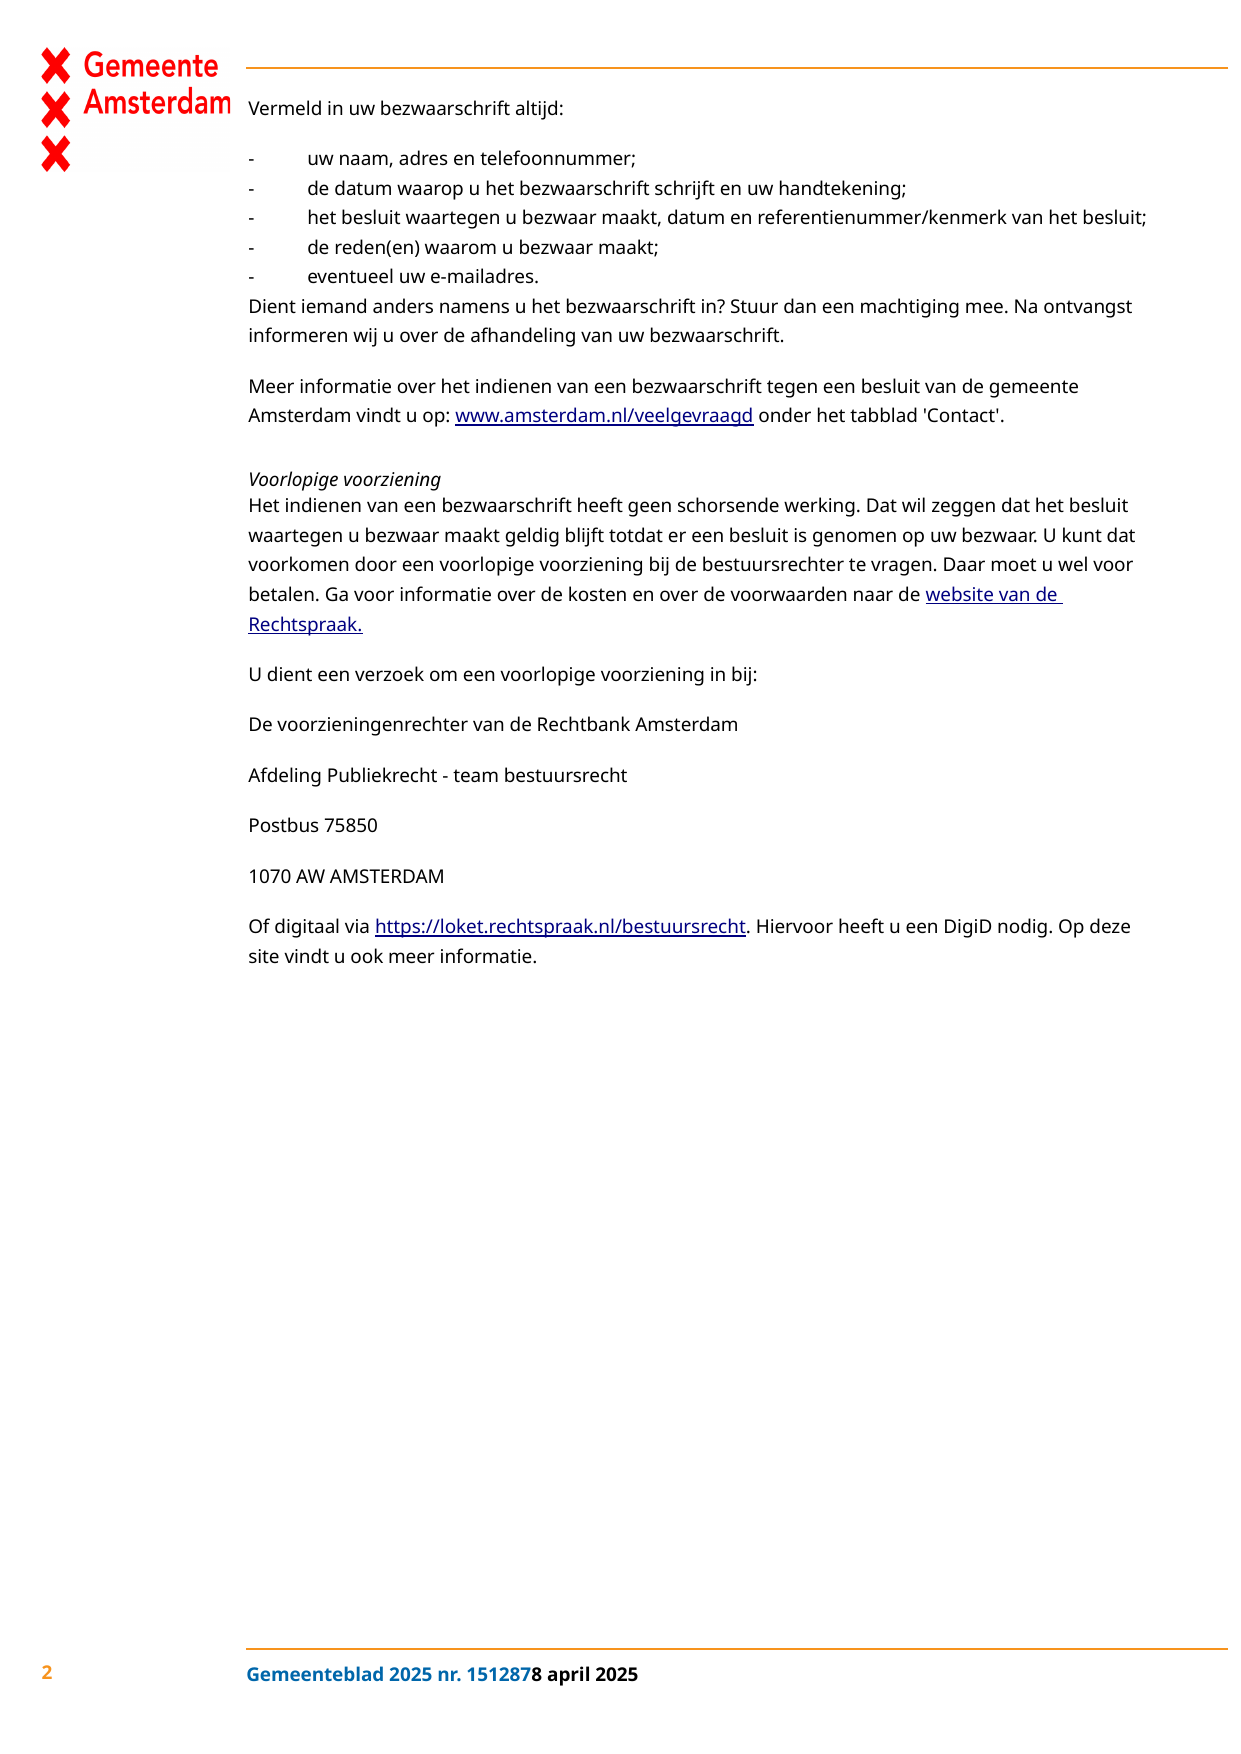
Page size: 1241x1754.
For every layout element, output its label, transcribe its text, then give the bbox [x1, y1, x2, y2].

text Of digitaal via https://loket.rechtspraak.nl/bestuursrecht. Hiervoor heeft u een DigiD nodig. Op deze site vindt u ook meer informatie. [248, 913, 1152, 968]
list uw naam, adres en telefoonnummer; [248, 145, 1152, 171]
text 1070 AW AMSTERDAM [248, 863, 1152, 888]
text Dient iemand anders namens u het bezwaarschrift in? Stuur dan een machtiging mee. Na ontvangst informeren wij u over de afhandeling van uw bezwaarschrift. [248, 293, 1152, 348]
list eventueel uw e-mailadres. [248, 263, 1152, 289]
picture [41, 47, 231, 172]
text Afdeling Publiekrecht - team bestuursrecht [248, 762, 1152, 788]
text Meer informatie over het indienen van een bezwaarschrift tegen een besluit van de gemeente Amsterdam vindt u op: www.amsterdam.nl/veelgevraagd onder het tabblad 'Contact'. [248, 373, 1152, 428]
text De voorzieningenrechter van de Rechtbank Amsterdam [248, 712, 1152, 737]
list de reden(en) waarom u bezwaar maakt; [248, 234, 1152, 260]
text Voorlopige voorziening [248, 467, 1152, 492]
list het besluit waartegen u bezwaar maakt, datum en referentienummer/kenmerk van het besluit; [248, 204, 1152, 230]
text Vermeld in uw bezwaarschrift altijd: [248, 95, 1152, 121]
text Het indienen van een bezwaarschrift heeft geen schorsende werking. Dat wil zeggen dat het besluit waartegen u bezwaar maakt geldig blijft totdat er een besluit is genomen op uw bezwaar. U kunt dat voorkomen door een voorlopige voorziening bij de bestuursrechter te vragen. Daar moet u wel voor betalen. Ga voor informatie over de kosten en over de voorwaarden naar de website van de Rechtspraak. [248, 492, 1152, 636]
text U dient een verzoek om een voorlopige voorziening in bij: [248, 661, 1152, 687]
list de datum waarop u het bezwaarschrift schrijft en uw handtekening; [248, 175, 1152, 201]
text Postbus 75850 [248, 812, 1152, 838]
